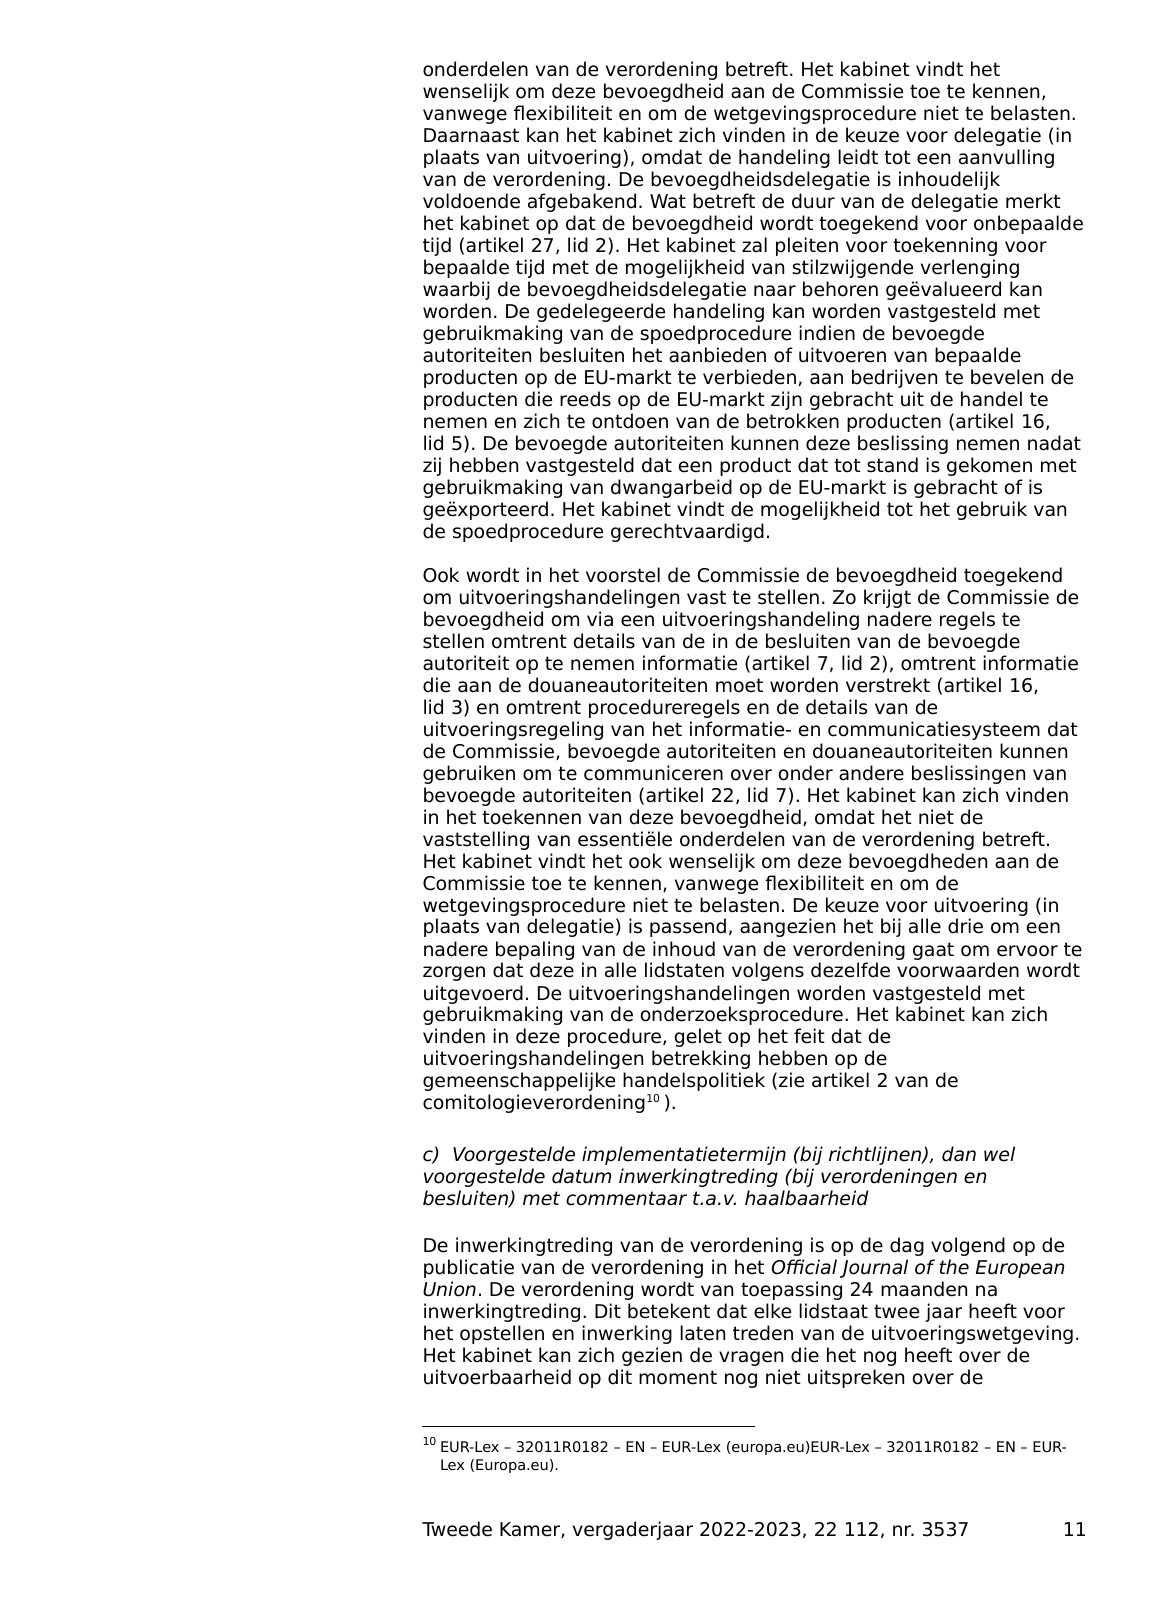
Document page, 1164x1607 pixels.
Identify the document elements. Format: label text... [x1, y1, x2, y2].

text onderdelen van de verordening betreft. Het kabinet vindt het wenselijk om deze bevoegdheid aan de Commissie toe te kennen, vanwege flexibiliteit en om de wetgevingsprocedure niet te belasten. Daarnaast kan het kabinet zich vinden in de keuze voor delegatie (in plaats van uitvoering), omdat de handeling leidt tot een aanvulling van de verordening. De bevoegdheidsdelegatie is inhoudelijk voldoende afgebakend. Wat betreft de duur van de delegatie merkt het kabinet op dat de bevoegdheid wordt toegekend voor onbepaalde tijd (artikel 27, lid 2). Het kabinet zal pleiten voor toekenning voor bepaalde tijd met de mogelijkheid van stilzwijgende verlenging waarbij de bevoegdheidsdelegatie naar behoren geëvalueerd kan worden. De gedelegeerde handeling kan worden vastgesteld met gebruikmaking van de spoedprocedure indien de bevoegde autoriteiten besluiten het aanbieden of uitvoeren van bepaalde producten op de EU-markt te verbieden, aan bedrijven te bevelen de producten die reeds op de EU-markt zijn gebracht uit de handel te nemen en zich te ontdoen van de betrokken producten (artikel 16, lid 5). De bevoegde autoriteiten kunnen deze beslissing nemen nadat zij hebben vastgesteld dat een product dat tot stand is gekomen met gebruikmaking van dwangarbeid op de EU-markt is gebracht of is geëxporteerd. Het kabinet vindt de mogelijkheid tot het gebruik van de spoedprocedure gerechtvaardigd. [422, 59, 1087, 543]
text EUR-Lex – 32011R0182 – EN – EUR-Lex (europa.eu)EUR-Lex – 32011R0182 – EN – EUR-Lex (Europa.eu). [422, 1435, 1087, 1474]
text Ook wordt in het voorstel de Commissie de bevoegdheid toegekend om uitvoeringshandelingen vast te stellen. Zo krijgt de Commissie de bevoegdheid om via een uitvoeringshandeling nadere regels te stellen omtrent details van de in de besluiten van de bevoegde autoriteit op te nemen informatie (artikel 7, lid 2), omtrent informatie die aan de douaneautoriteiten moet worden verstrekt (artikel 16, lid 3) en omtrent procedureregels en de details van de uitvoeringsregeling van het informatie- en communicatiesysteem dat de Commissie, bevoegde autoriteiten en douaneautoriteiten kunnen gebruiken om te communiceren over onder andere beslissingen van bevoegde autoriteiten (artikel 22, lid 7). Het kabinet kan zich vinden in het toekennen van deze bevoegdheid, omdat het niet de vaststelling van essentiële onderdelen van de verordening betreft. Het kabinet vindt het ook wenselijk om deze bevoegdheden aan de Commissie toe te kennen, vanwege flexibiliteit en om de wetgevingsprocedure niet te belasten. De keuze voor uitvoering (in plaats van delegatie) is passend, aangezien het bij alle drie om een nadere bepaling van de inhoud van de verordening gaat om ervoor te zorgen dat deze in alle lidstaten volgens dezelfde voorwaarden wordt uitgevoerd. De uitvoeringshandelingen worden vastgesteld met gebruikmaking van de onderzoeksprocedure. Het kabinet kan zich vinden in deze procedure, gelet op het feit dat de uitvoeringshandelingen betrekking hebben op de gemeenschappelijke handelspolitiek (zie artikel 2 van de comitologieverordening). [422, 565, 1087, 1114]
subtitle c) Voorgestelde implementatietermijn (bij richtlijnen), dan wel voorgestelde datum inwerkingtreding (bij verordeningen en besluiten) met commentaar t.a.v. haalbaarheid [422, 1144, 1087, 1210]
text De inwerkingtreding van de verordening is op de dag volgend op de publicatie van de verordening in het Official Journal of the European Union. De verordening wordt van toepassing 24 maanden na inwerkingtreding. Dit betekent dat elke lidstaat twee jaar heeft voor het opstellen en inwerking laten treden van de uitvoeringswetgeving. Het kabinet kan zich gezien de vragen die het nog heeft over de uitvoerbaarheid op dit moment nog niet uitspreken over de [422, 1235, 1087, 1389]
